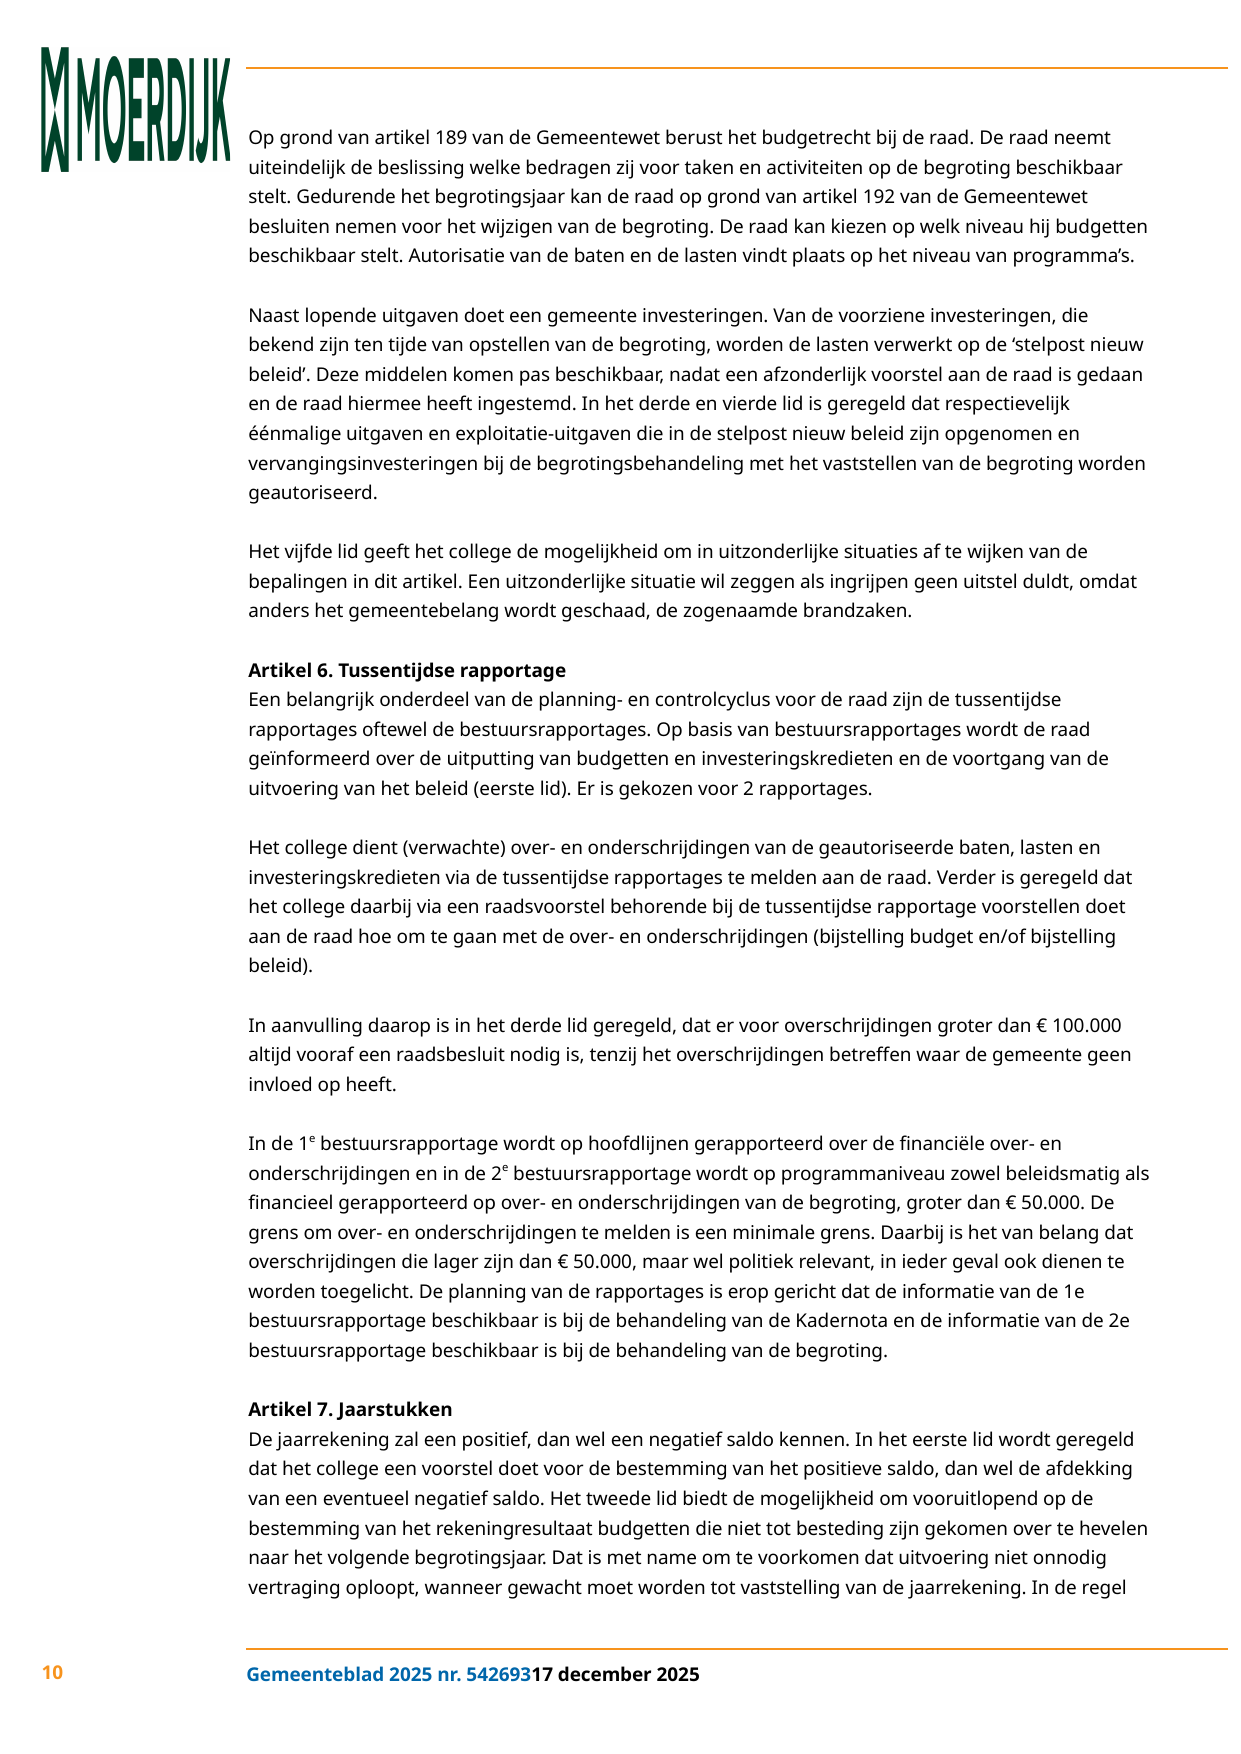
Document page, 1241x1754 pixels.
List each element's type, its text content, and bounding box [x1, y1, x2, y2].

text Op grond van artikel 189 van de Gemeentewet berust het budgetrecht bij de raad. De raad neemt uiteindelijk de beslissing welke bedragen zij voor taken en activiteiten op de begroting beschikbaar stelt. Gedurende het begrotingsjaar kan de raad op grond van artikel 192 van de Gemeentewet besluiten nemen voor het wijzigen van de begroting. De raad kan kiezen op welk niveau hij budgetten beschikbaar stelt. Autorisatie van de baten en de lasten vindt plaats op het niveau van programma’s. [248, 124, 1152, 268]
text Artikel 6. Tussentijdse rapportage [248, 657, 1152, 683]
text Het college dient (verwachte) over- en onderschrijdingen van de geautoriseerde baten, lasten en investeringskredieten via de tussentijdse rapportages te melden aan de raad. Verder is geregeld dat het college daarbij via een raadsvoorstel behorende bij de tussentijdse rapportage voorstellen doet aan de raad hoe om te gaan met de over- en onderschrijdingen (bijstelling budget en/of bijstelling beleid). [248, 834, 1152, 978]
text Artikel 7. Jaarstukken [248, 1396, 1152, 1422]
text De jaarrekening zal een positief, dan wel een negatief saldo kennen. In het eerste lid wordt geregeld dat het college een voorstel doet voor de bestemming van het positieve saldo, dan wel de afdekking van een eventueel negatief saldo. Het tweede lid biedt de mogelijkheid om vooruitlopend op de bestemming van het rekeningresultaat budgetten die niet tot besteding zijn gekomen over te hevelen naar het volgende begrotingsjaar. Dat is met name om te voorkomen dat uitvoering niet onnodig vertraging oploopt, wanneer gewacht moet worden tot vaststelling van de jaarrekening. In de regel [248, 1426, 1152, 1600]
picture [41, 47, 231, 172]
text In de 1e bestuursrapportage wordt op hoofdlijnen gerapporteerd over de financiële over- en onderschrijdingen en in de 2e bestuursrapportage wordt op programmaniveau zowel beleidsmatig als financieel gerapporteerd op over- en onderschrijdingen van de begroting, groter dan € 50.000. De grens om over- en onderschrijdingen te melden is een minimale grens. Daarbij is het van belang dat overschrijdingen die lager zijn dan € 50.000, maar wel politiek relevant, in ieder geval ook dienen te worden toegelicht. De planning van de rapportages is erop gericht dat de informatie van de 1e bestuursrapportage beschikbaar is bij de behandeling van de Kadernota en de informatie van de 2e bestuursrapportage beschikbaar is bij de behandeling van de begroting. [248, 1130, 1152, 1363]
text In aanvulling daarop is in het derde lid geregeld, dat er voor overschrijdingen groter dan € 100.000 altijd vooraf een raadsbesluit nodig is, tenzij het overschrijdingen betreffen waar de gemeente geen invloed op heeft. [248, 1012, 1152, 1097]
text Het vijfde lid geeft het college de mogelijkheid om in uitzonderlijke situaties af te wijken van de bepalingen in dit artikel. Een uitzonderlijke situatie wil zeggen als ingrijpen geen uitstel duldt, omdat anders het gemeentebelang wordt geschaad, de zogenaamde brandzaken. [248, 538, 1152, 623]
text Een belangrijk onderdeel van de planning- en controlcyclus voor de raad zijn de tussentijdse rapportages oftewel de bestuursrapportages. Op basis van bestuursrapportages wordt de raad geïnformeerd over de uitputting van budgetten en investeringskredieten en de voortgang van de uitvoering van het beleid (eerste lid). Er is gekozen voor 2 rapportages. [248, 686, 1152, 801]
text Naast lopende uitgaven doet een gemeente investeringen. Van de voorziene investeringen, die bekend zijn ten tijde van opstellen van de begroting, worden de lasten verwerkt op de ‘stelpost nieuw beleid’. Deze middelen komen pas beschikbaar, nadat een afzonderlijk voorstel aan de raad is gedaan en de raad hiermee heeft ingestemd. In het derde en vierde lid is geregeld dat respectievelijk éénmalige uitgaven en exploitatie-uitgaven die in de stelpost nieuw beleid zijn opgenomen en vervangingsinvesteringen bij de begrotingsbehandeling met het vaststellen van de begroting worden geautoriseerd. [248, 302, 1152, 505]
